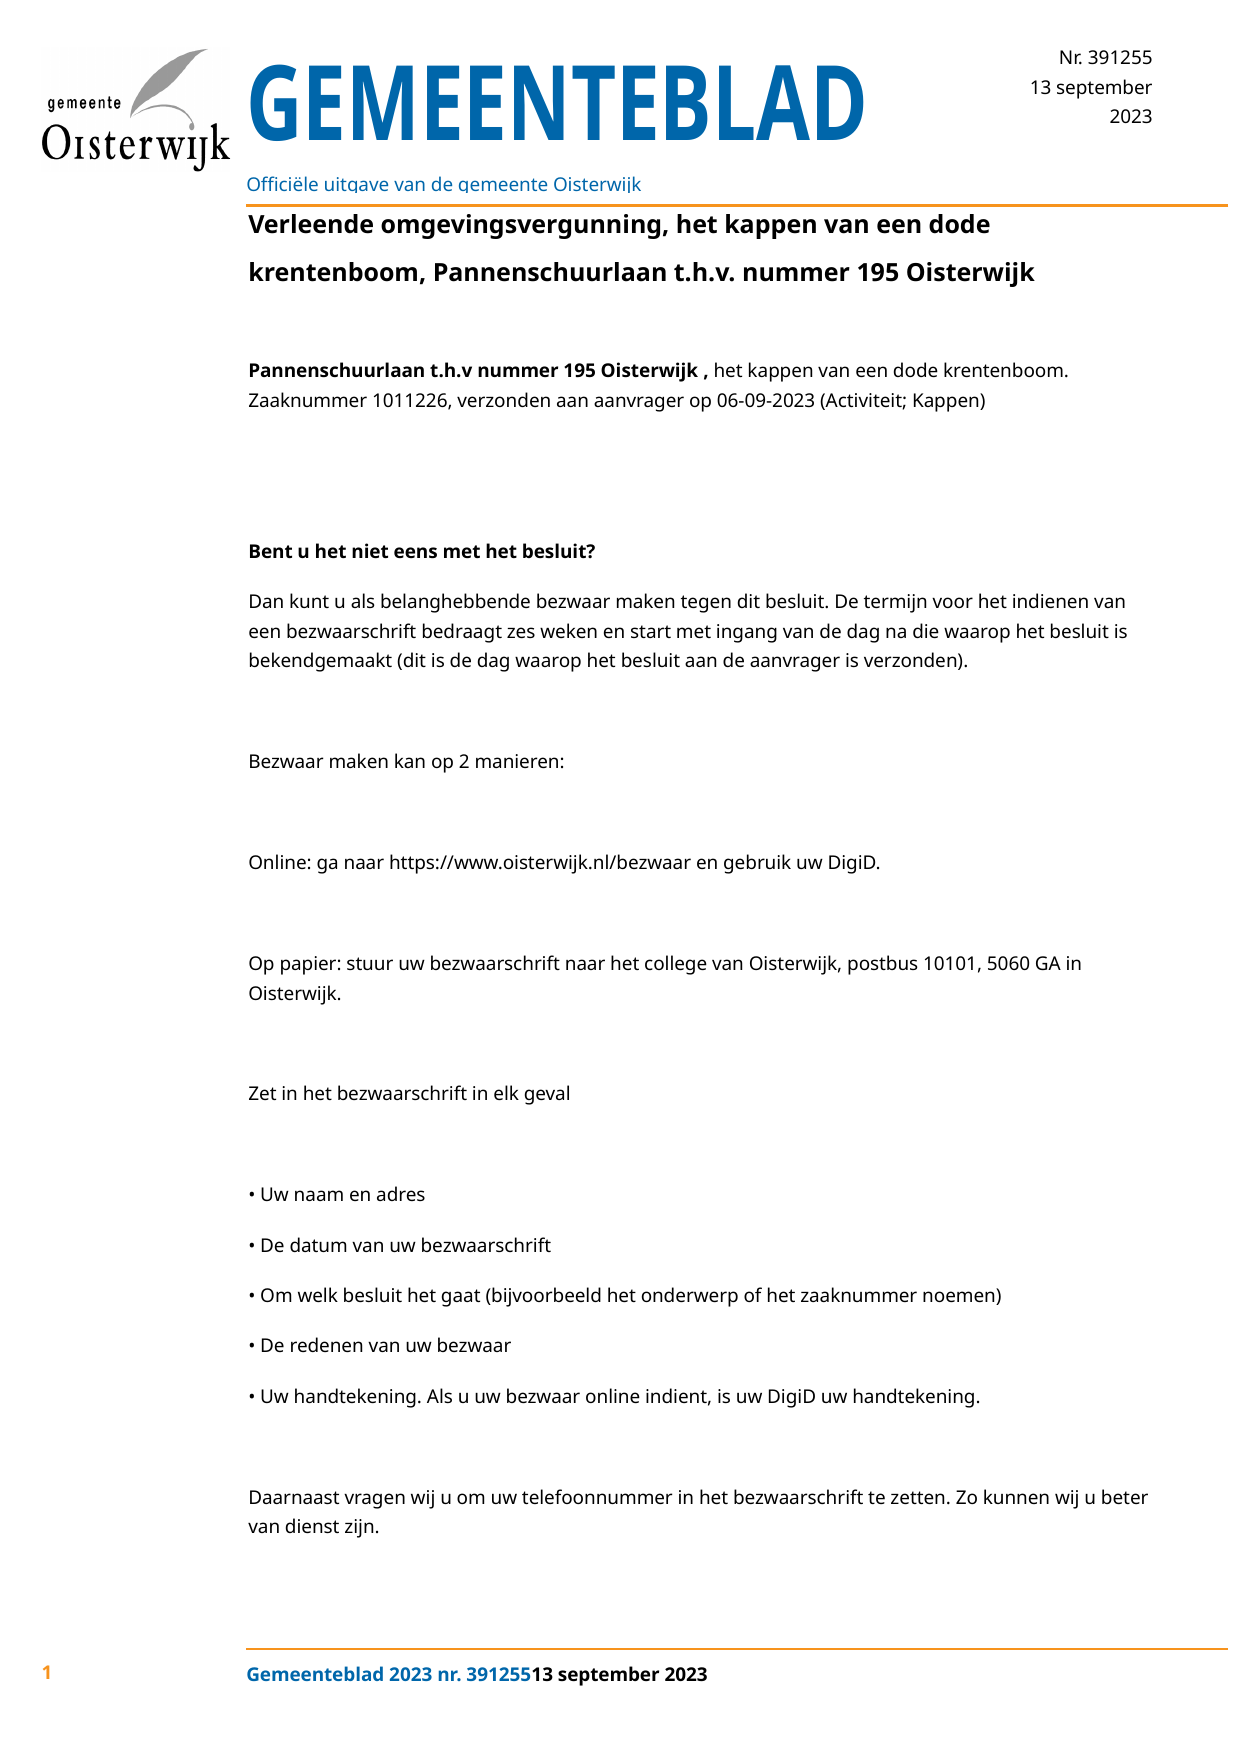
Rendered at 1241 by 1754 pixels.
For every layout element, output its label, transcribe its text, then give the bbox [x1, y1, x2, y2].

text • Uw naam en adres [248, 1181, 1152, 1207]
text Bent u het niet eens met het besluit? [248, 538, 1152, 564]
text • De redenen van uw bezwaar [248, 1333, 1152, 1358]
text Daarnaast vragen wij u om uw telefoonnummer in het bezwaarschrift te zetten. Zo kunnen wij u beter van dienst zijn. [248, 1484, 1152, 1539]
text Verleende omgevingsvergunning, het kappen van een dode krentenboom, Pannenschuurlaan t.h.v. nummer 195 Oisterwijk [248, 207, 1152, 288]
text Zet in het bezwaarschrift in elk geval [248, 1081, 1152, 1106]
text • Om welk besluit het gaat (bijvoorbeeld het onderwerp of het zaaknummer noemen) [248, 1282, 1152, 1308]
text Bezwaar maken kan op 2 manieren: [248, 748, 1152, 774]
text Op papier: stuur uw bezwaarschrift naar het college van Oisterwijk, postbus 10101, 5060 GA in Oisterwijk. [248, 950, 1152, 1005]
text • De datum van uw bezwaarschrift [248, 1232, 1152, 1257]
text • Uw handtekening. Als u uw bezwaar online indient, is uw DigiD uw handtekening. [248, 1383, 1152, 1409]
text Dan kunt u als belanghebbende bezwaar maken tegen dit besluit. De termijn voor het indienen van een bezwaarschrift bedraagt zes weken en start met ingang van de dag na die waarop het besluit is bekendgemaakt (dit is de dag waarop het besluit aan de aanvrager is verzonden). [248, 588, 1152, 673]
text Pannenschuurlaan t.h.v nummer 195 Oisterwijk , het kappen van een dode krentenboom. Zaaknummer 1011226, verzonden aan aanvrager op 06-09-2023 (Activiteit; Kappen) [248, 357, 1152, 412]
text Online: ga naar https://www.oisterwijk.nl/bezwaar en gebruik uw DigiD. [248, 849, 1152, 875]
picture [41, 47, 231, 172]
